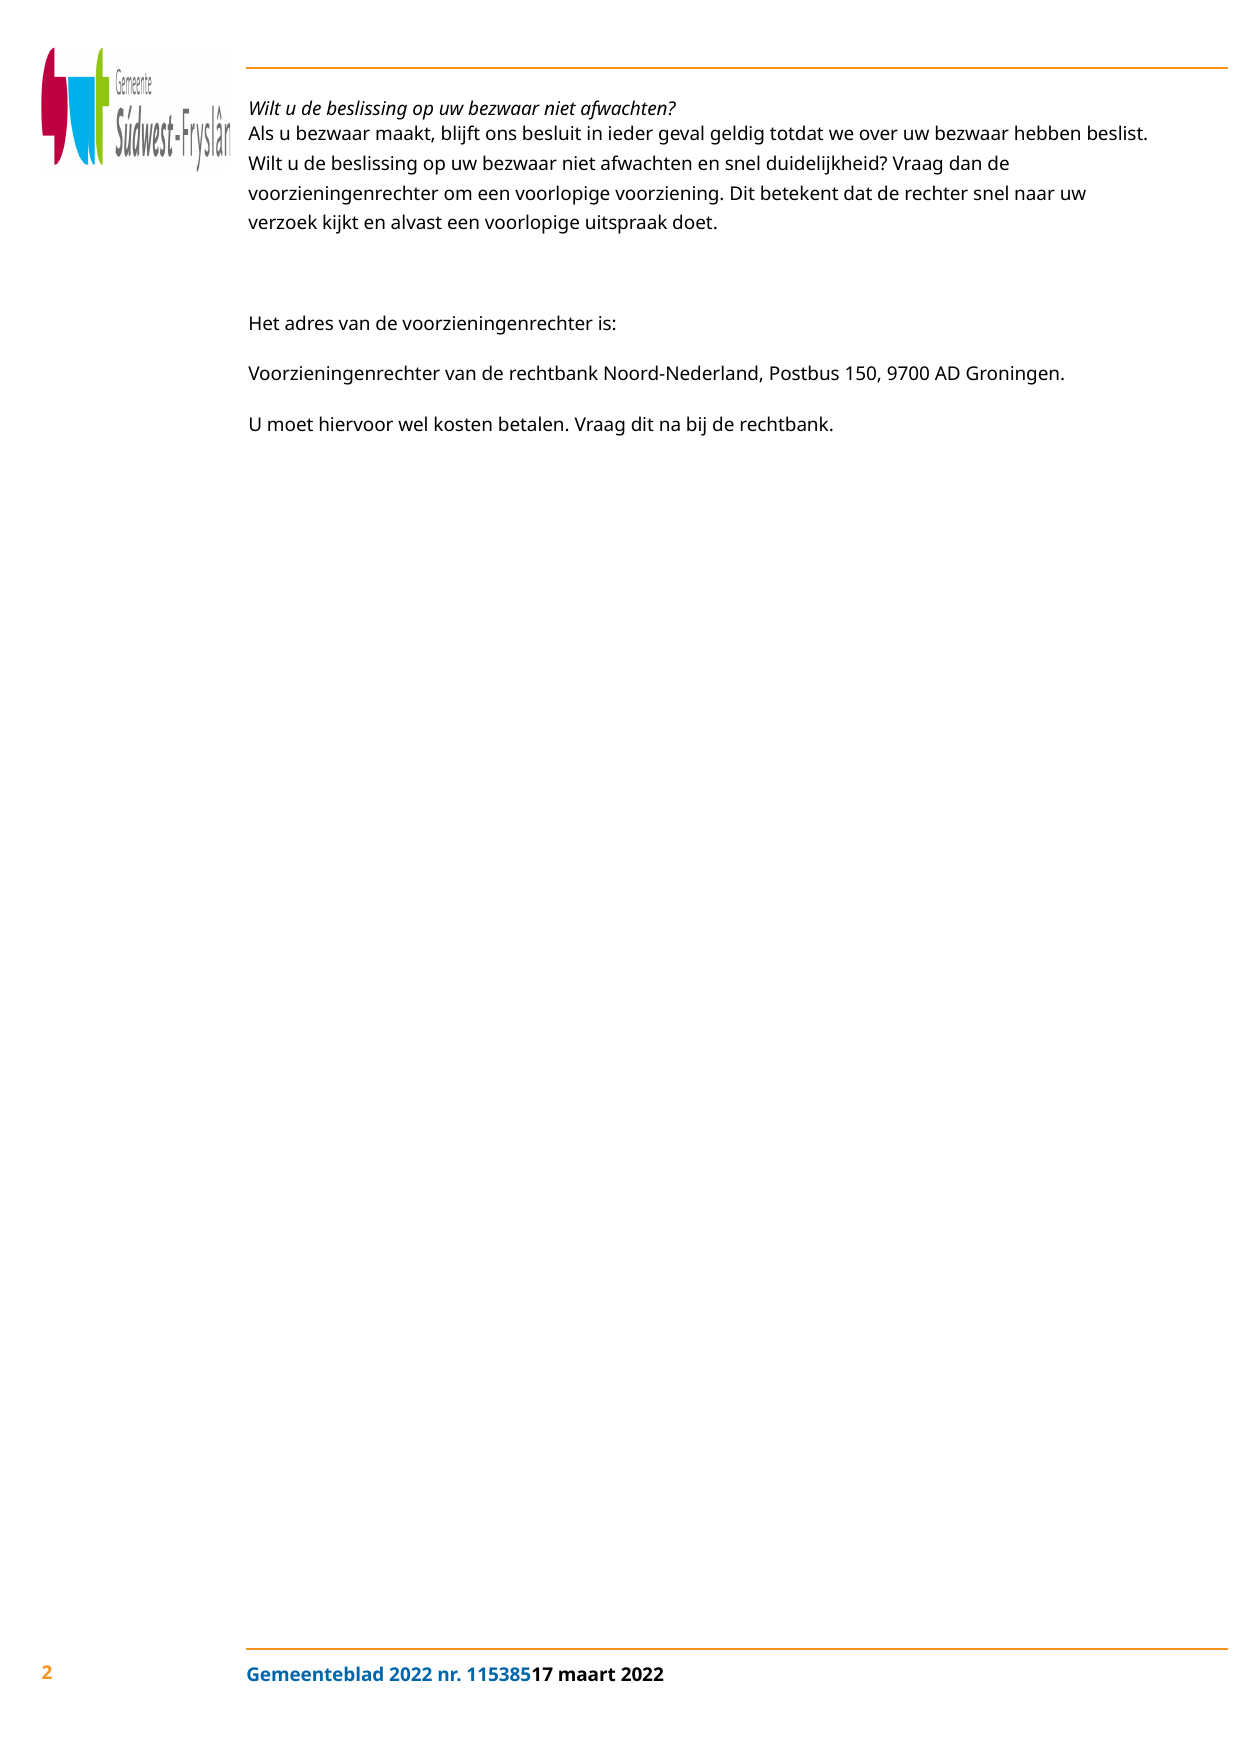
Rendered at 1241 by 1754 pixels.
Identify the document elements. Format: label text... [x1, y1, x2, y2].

text U moet hiervoor wel kosten betalen. Vraag dit na bij de rechtbank. [248, 411, 1152, 437]
picture [41, 47, 231, 172]
text Als u bezwaar maakt, blijft ons besluit in ieder geval geldig totdat we over uw bezwaar hebben beslist. Wilt u de beslissing op uw bezwaar niet afwachten en snel duidelijkheid? Vraag dan de voorzieningenrechter om een voorlopige voorziening. Dit betekent dat de rechter snel naar uw verzoek kijkt en alvast een voorlopige uitspraak doet. [248, 121, 1152, 235]
text Voorzieningenrechter van de rechtbank Noord-Nederland, Postbus 150, 9700 AD Groningen. [248, 361, 1152, 386]
text Het adres van de voorzieningenrechter is: [248, 310, 1152, 336]
text Wilt u de beslissing op uw bezwaar niet afwachten? [248, 95, 1152, 121]
